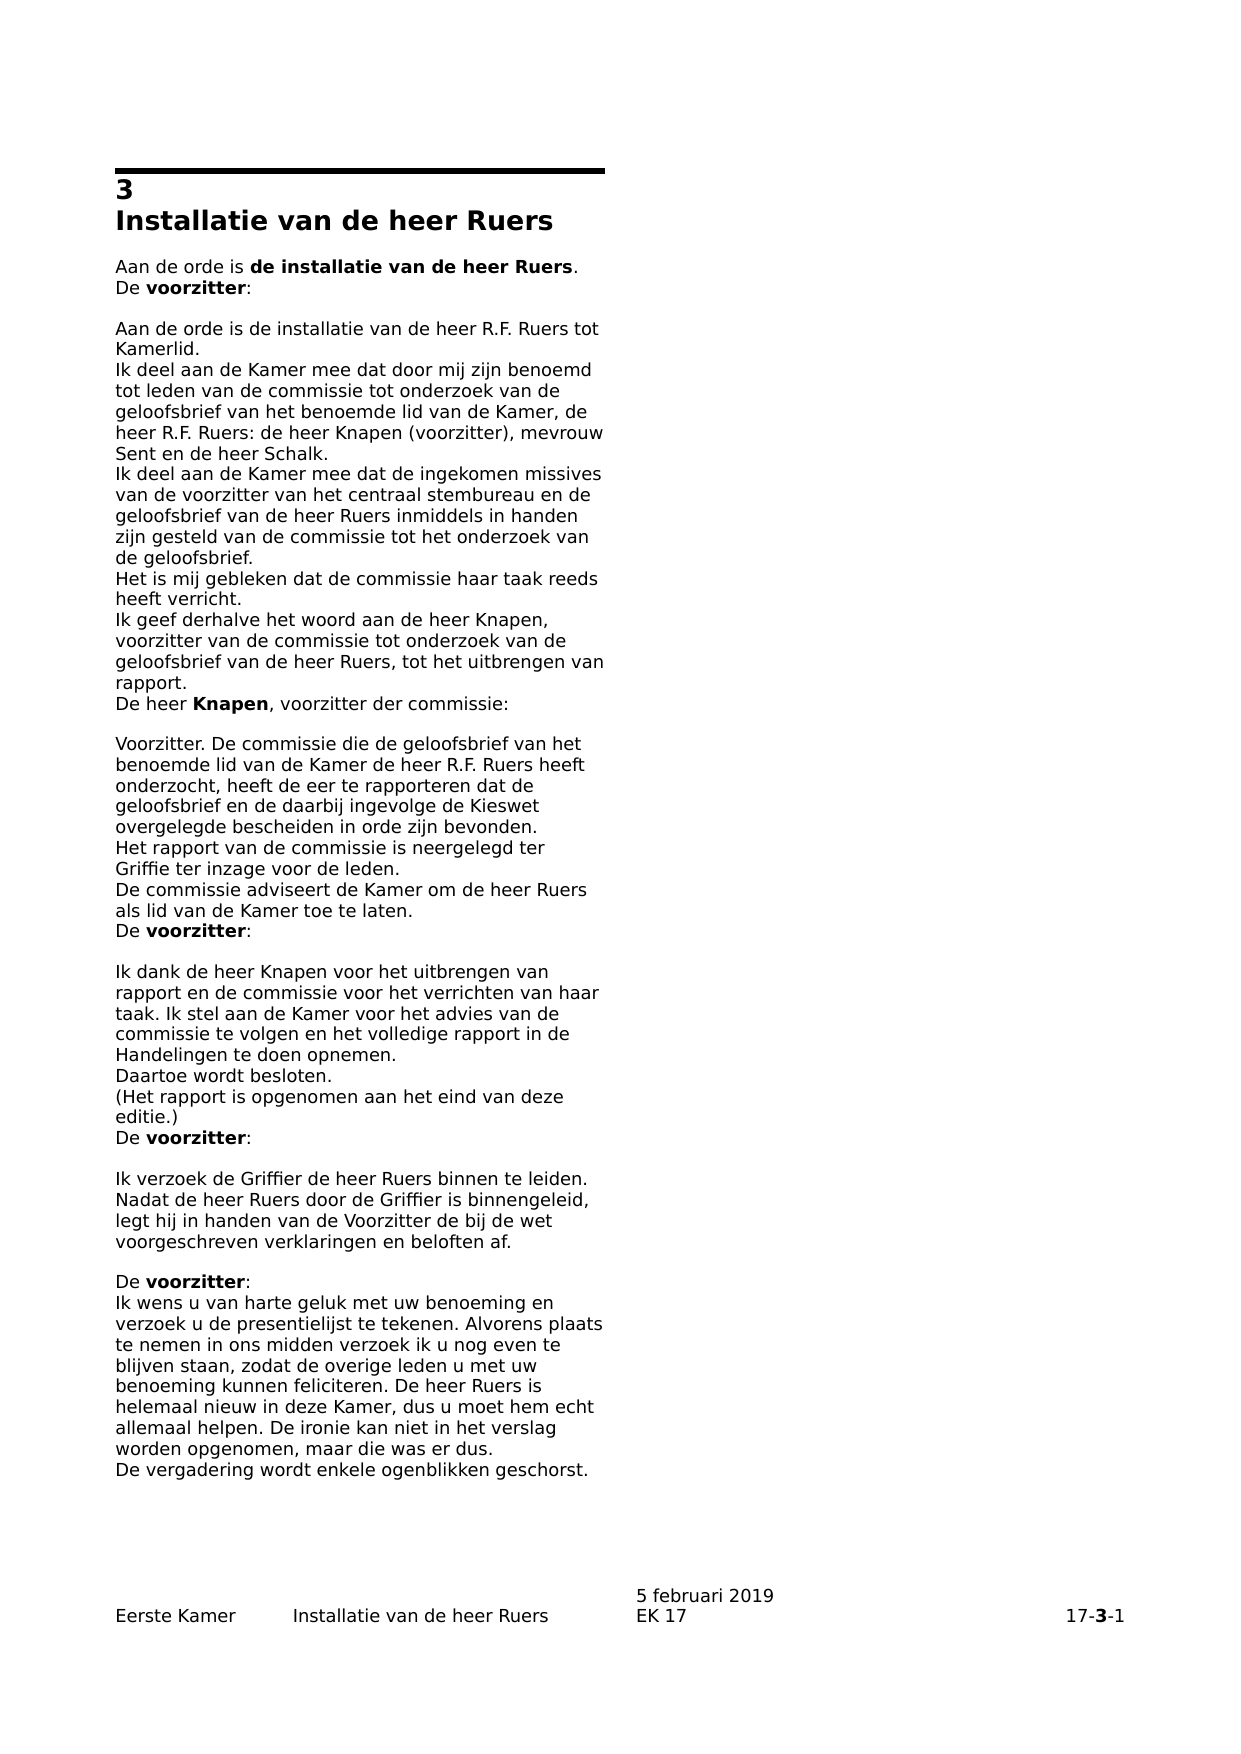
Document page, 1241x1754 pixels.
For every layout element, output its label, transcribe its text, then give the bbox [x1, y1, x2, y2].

text De voorzitter: [115, 1272, 605, 1293]
text Voorzitter. De commissie die de geloofsbrief van het benoemde lid van de Kamer de heer R.F. Ruers heeft onderzocht, heeft de eer te rapporteren dat de geloofsbrief en de daarbij ingevolge de Kieswet overgelegde bescheiden in orde zijn bevonden. [115, 734, 605, 838]
text De heer Knapen, voorzitter der commissie: [115, 693, 605, 714]
text De voorzitter: [115, 278, 605, 298]
text (Het rapport is opgenomen aan het eind van deze editie.) [115, 1086, 605, 1128]
text Nadat de heer Ruers door de Griffier is binnengeleid, legt hij in handen van de Voorzitter de bij de wet voorgeschreven verklaringen en beloften af. [115, 1190, 605, 1252]
text Aan de orde is de installatie van de heer Ruers. [115, 257, 605, 278]
text De voorzitter: [115, 1128, 605, 1149]
text Ik verzoek de Griffier de heer Ruers binnen te leiden. [115, 1169, 605, 1190]
text Ik deel aan de Kamer mee dat de ingekomen missives van de voorzitter van het centraal stembureau en de geloofsbrief van de heer Ruers inmiddels in handen zijn gesteld van de commissie tot het onderzoek van de geloofsbrief. [115, 464, 605, 568]
text Ik deel aan de Kamer mee dat door mij zijn benoemd tot leden van de commissie tot onderzoek van de geloofsbrief van het benoemde lid van de Kamer, de heer R.F. Ruers: de heer Knapen (voorzitter), mevrouw Sent en de heer Schalk. [115, 360, 605, 464]
text Het rapport van de commissie is neergelegd ter Griffie ter inzage voor de leden. [115, 838, 605, 879]
text Het is mij gebleken dat de commissie haar taak reeds heeft verricht. [115, 568, 605, 610]
text De voorzitter: [115, 921, 605, 942]
text De commissie adviseert de Kamer om de heer Ruers als lid van de Kamer toe te laten. [115, 879, 605, 921]
text Ik dank de heer Knapen voor het uitbrengen van rapport en de commissie voor het verrichten van haar taak. Ik stel aan de Kamer voor het advies van de commissie te volgen en het volledige rapport in de Handelingen te doen opnemen. [115, 962, 605, 1066]
text Daartoe wordt besloten. [115, 1066, 605, 1086]
title 3 Installatie van de heer Ruers [115, 174, 605, 237]
text Aan de orde is de installatie van de heer R.F. Ruers tot Kamerlid. [115, 318, 605, 360]
text De vergadering wordt enkele ogenblikken geschorst. [115, 1459, 605, 1480]
text Ik geef derhalve het woord aan de heer Knapen, voorzitter van de commissie tot onderzoek van de geloofsbrief van de heer Ruers, tot het uitbrengen van rapport. [115, 610, 605, 693]
text Ik wens u van harte geluk met uw benoeming en verzoek u de presentielijst te tekenen. Alvorens plaats te nemen in ons midden verzoek ik u nog even te blijven staan, zodat de overige leden u met uw benoeming kunnen feliciteren. De heer Ruers is helemaal nieuw in deze Kamer, dus u moet hem echt allemaal helpen. De ironie kan niet in het verslag worden opgenomen, maar die was er dus. [115, 1293, 605, 1459]
